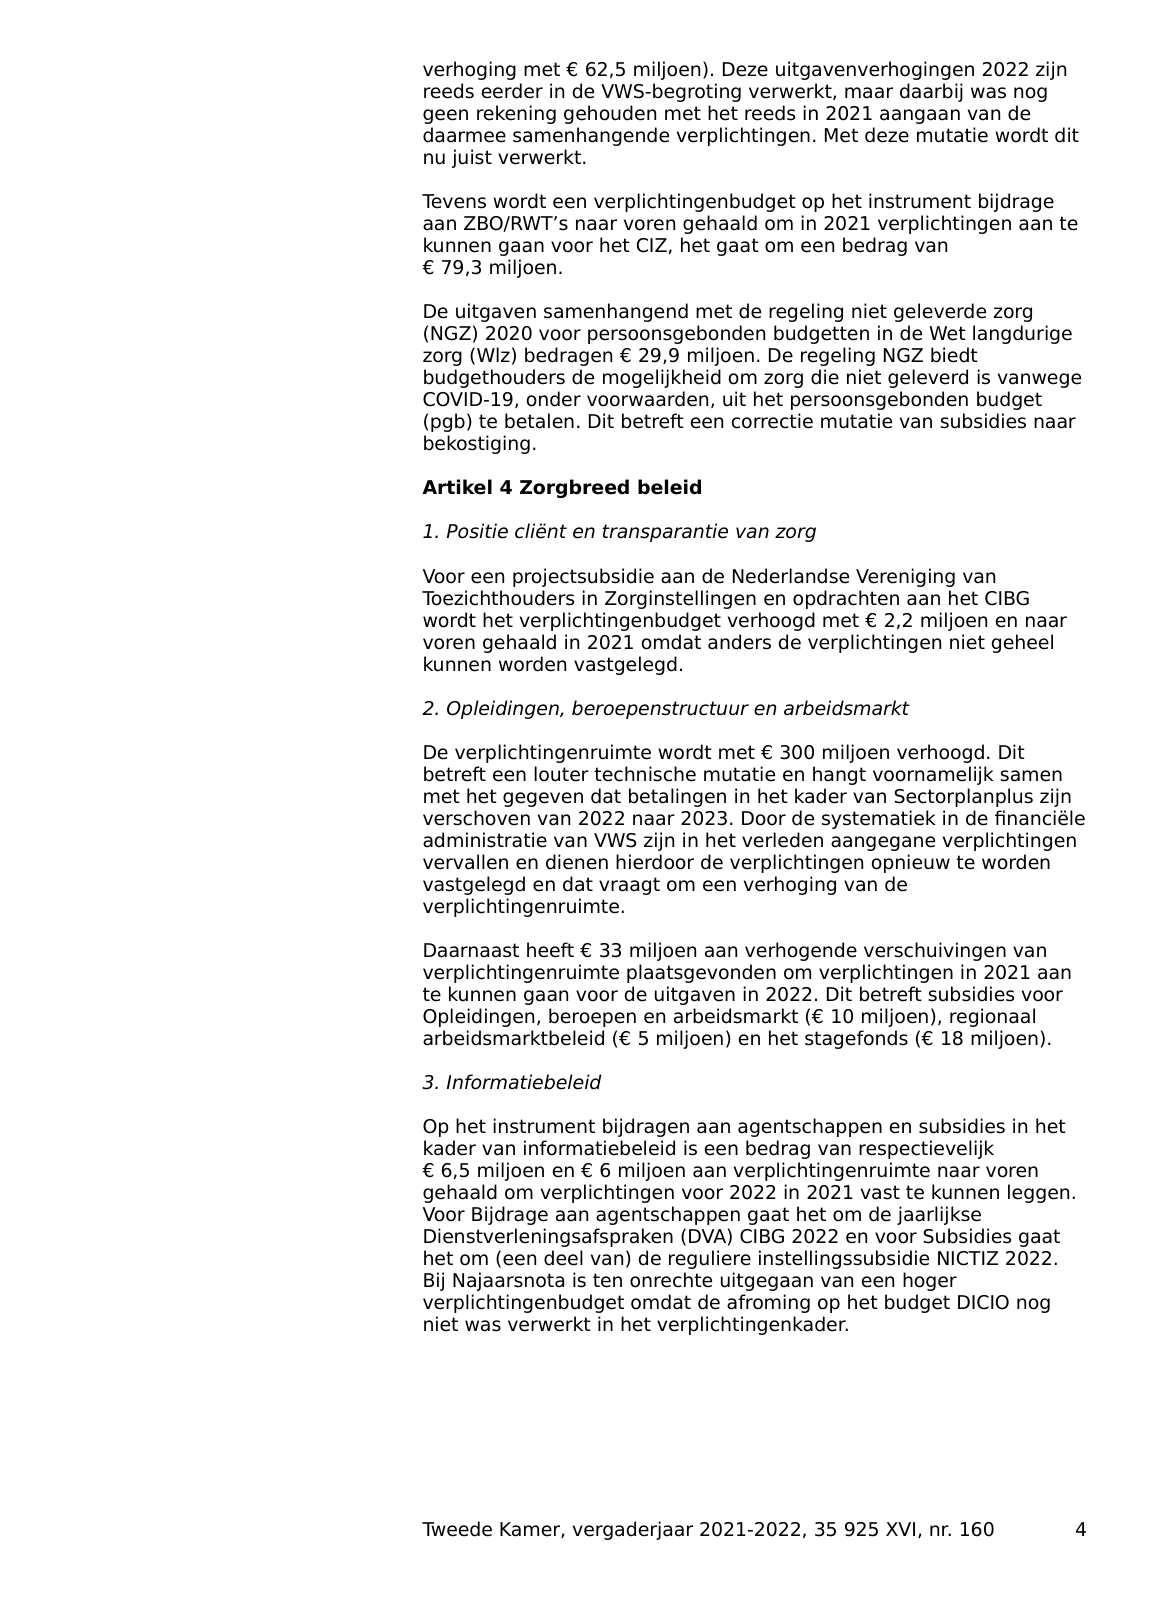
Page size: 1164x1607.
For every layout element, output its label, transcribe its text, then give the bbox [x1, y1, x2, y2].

subtitle 1. Positie cliënt en transparantie van zorg [422, 521, 1087, 543]
subtitle 2. Opleidingen, beroepenstructuur en arbeidsmarkt [422, 698, 1087, 720]
text verhoging met € 62,5 miljoen). Deze uitgavenverhogingen 2022 zijn reeds eerder in de VWS-begroting verwerkt, maar daarbij was nog geen rekening gehouden met het reeds in 2021 aangaan van de daarmee samenhangende verplichtingen. Met deze mutatie wordt dit nu juist verwerkt. [422, 59, 1087, 169]
text Op het instrument bijdragen aan agentschappen en subsidies in het kader van informatiebeleid is een bedrag van respectievelijk € 6,5 miljoen en € 6 miljoen aan verplichtingenruimte naar voren gehaald om verplichtingen voor 2022 in 2021 vast te kunnen leggen. Voor Bijdrage aan agentschappen gaat het om de jaarlijkse Dienstverleningsafspraken (DVA) CIBG 2022 en voor Subsidies gaat het om (een deel van) de reguliere instellingssubsidie NICTIZ 2022. Bij Najaarsnota is ten onrechte uitgegaan van een hoger verplichtingenbudget omdat de afroming op het budget DICIO nog niet was verwerkt in het verplichtingenkader. [422, 1116, 1087, 1336]
text De verplichtingenruimte wordt met € 300 miljoen verhoogd. Dit betreft een louter technische mutatie en hangt voornamelijk samen met het gegeven dat betalingen in het kader van Sectorplanplus zijn verschoven van 2022 naar 2023. Door de systematiek in de financiële administratie van VWS zijn in het verleden aangegane verplichtingen vervallen en dienen hierdoor de verplichtingen opnieuw te worden vastgelegd en dat vraagt om een verhoging van de verplichtingenruimte. [422, 742, 1087, 918]
text Daarnaast heeft € 33 miljoen aan verhogende verschuivingen van verplichtingenruimte plaatsgevonden om verplichtingen in 2021 aan te kunnen gaan voor de uitgaven in 2022. Dit betreft subsidies voor Opleidingen, beroepen en arbeidsmarkt (€ 10 miljoen), regionaal arbeidsmarktbeleid (€ 5 miljoen) en het stagefonds (€ 18 miljoen). [422, 940, 1087, 1050]
subtitle 3. Informatiebeleid [422, 1072, 1087, 1094]
text Tevens wordt een verplichtingenbudget op het instrument bijdrage aan ZBO/RWT’s naar voren gehaald om in 2021 verplichtingen aan te kunnen gaan voor het CIZ, het gaat om een bedrag van € 79,3 miljoen. [422, 191, 1087, 279]
text De uitgaven samenhangend met de regeling niet geleverde zorg (NGZ) 2020 voor persoonsgebonden budgetten in de Wet langdurige zorg (Wlz) bedragen € 29,9 miljoen. De regeling NGZ biedt budgethouders de mogelijkheid om zorg die niet geleverd is vanwege COVID-19, onder voorwaarden, uit het persoonsgebonden budget (pgb) te betalen. Dit betreft een correctie mutatie van subsidies naar bekostiging. [422, 301, 1087, 455]
subtitle Artikel 4 Zorgbreed beleid [422, 477, 1087, 499]
text Voor een projectsubsidie aan de Nederlandse Vereniging van Toezichthouders in Zorginstellingen en opdrachten aan het CIBG wordt het verplichtingenbudget verhoogd met € 2,2 miljoen en naar voren gehaald in 2021 omdat anders de verplichtingen niet geheel kunnen worden vastgelegd. [422, 566, 1087, 676]
